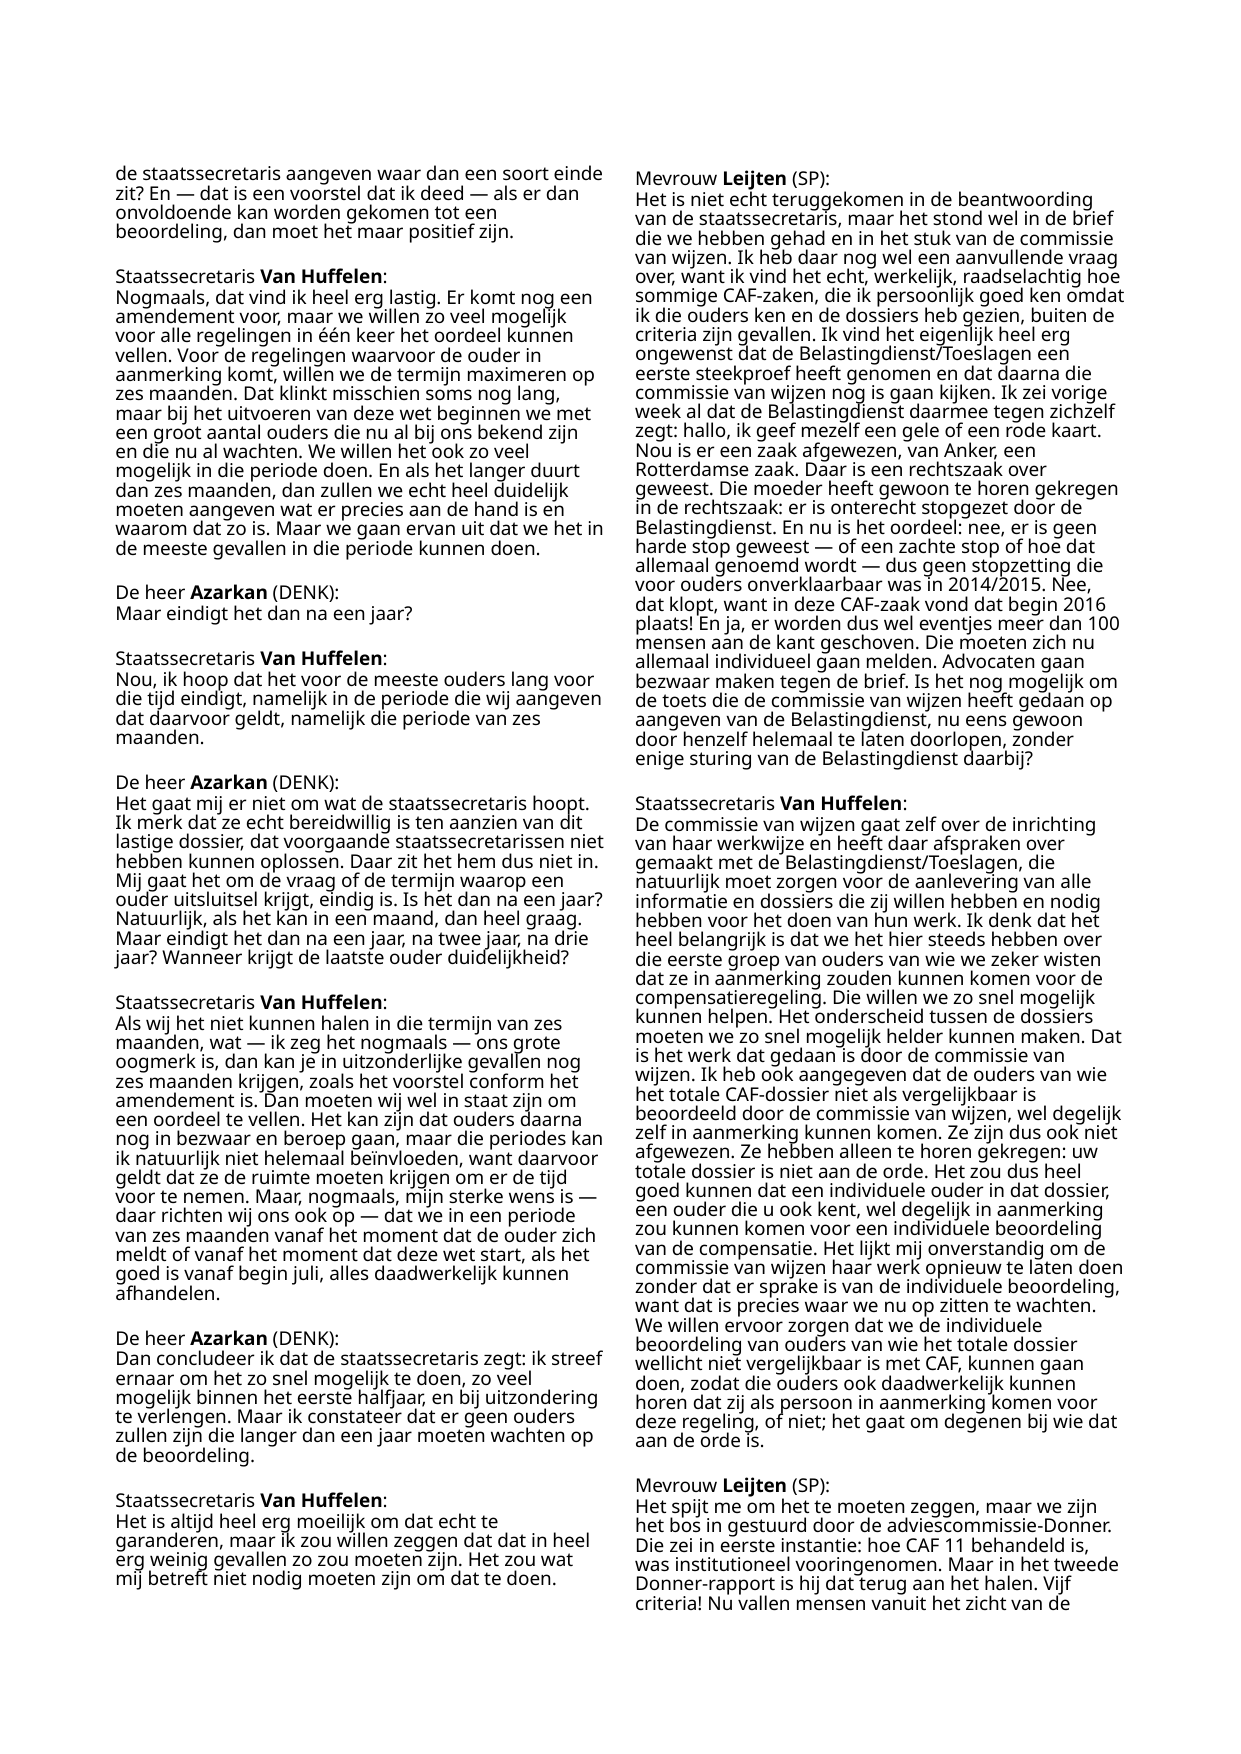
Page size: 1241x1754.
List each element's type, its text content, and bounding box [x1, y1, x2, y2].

text de staatssecretaris aangeven waar dan een soort einde zit? En — dat is een voorstel dat ik deed — als er dan onvoldoende kan worden gekomen tot een beoordeling, dan moet het maar positief zijn. [115, 165, 605, 242]
text Het is altijd heel erg moeilijk om dat echt te garanderen, maar ik zou willen zeggen dat dat in heel erg weinig gevallen zo zou moeten zijn. Het zou wat mij betreft niet nodig moeten zijn om dat te doen. [115, 1513, 605, 1590]
text Mevrouw Leijten (SP): [635, 1472, 1125, 1498]
text Staatssecretaris Van Huffelen: [115, 1487, 605, 1513]
text Het spijt me om het te moeten zeggen, maar we zijn het bos in gestuurd door de adviescommissie-Donner. Die zei in eerste instantie: hoe CAF 11 behandeld is, was institutioneel vooringenomen. Maar in het tweede Donner-rapport is hij dat terug aan het halen. Vijf criteria! Nu vallen mensen vanuit het zicht van de [635, 1498, 1125, 1614]
text Staatssecretaris Van Huffelen: [115, 989, 605, 1015]
text Nou, ik hoop dat het voor de meeste ouders lang voor die tijd eindigt, namelijk in de periode die wij aangeven dat daarvoor geldt, namelijk die periode van zes maanden. [115, 671, 605, 748]
text Staatssecretaris Van Huffelen: [635, 790, 1125, 816]
text De commissie van wijzen gaat zelf over de inrichting van haar werkwijze en heeft daar afspraken over gemaakt met de Belastingdienst/Toeslagen, die natuurlijk moet zorgen voor de aanlevering van alle informatie en dossiers die zij willen hebben en nodig hebben voor het doen van hun werk. Ik denk dat het heel belangrijk is dat we het hier steeds hebben over die eerste groep van ouders van wie we zeker wisten dat ze in aanmerking zouden kunnen komen voor de compensatieregeling. Die willen we zo snel mogelijk kunnen helpen. Het onderscheid tussen de dossiers moeten we zo snel mogelijk helder kunnen maken. Dat is het werk dat gedaan is door de commissie van wijzen. Ik heb ook aangegeven dat de ouders van wie het totale CAF-dossier niet als vergelijkbaar is beoordeeld door de commissie van wijzen, wel degelijk zelf in aanmerking kunnen komen. Ze zijn dus ook niet afgewezen. Ze hebben alleen te horen gekregen: uw totale dossier is niet aan de orde. Het zou dus heel goed kunnen dat een individuele ouder in dat dossier, een ouder die u ook kent, wel degelijk in aanmerking zou kunnen komen voor een individuele beoordeling van de compensatie. Het lijkt mij onverstandig om de commissie van wijzen haar werk opnieuw te laten doen zonder dat er sprake is van de individuele beoordeling, want dat is precies waar we nu op zitten te wachten. We willen ervoor zorgen dat we de individuele beoordeling van ouders van wie het totale dossier wellicht niet vergelijkbaar is met CAF, kunnen gaan doen, zodat die ouders ook daadwerkelijk kunnen horen dat zij als persoon in aanmerking komen voor deze regeling, of niet; het gaat om degenen bij wie dat aan de orde is. [635, 816, 1125, 1452]
text Dan concludeer ik dat de staatssecretaris zegt: ik streef ernaar om het zo snel mogelijk te doen, zo veel mogelijk binnen het eerste halfjaar, en bij uitzondering te verlengen. Maar ik constateer dat er geen ouders zullen zijn die langer dan een jaar moeten wachten op de beoordeling. [115, 1350, 605, 1466]
text Maar eindigt het dan na een jaar? [115, 605, 605, 624]
text De heer Azarkan (DENK): [115, 579, 605, 605]
text Staatssecretaris Van Huffelen: [115, 645, 605, 671]
text Mevrouw Leijten (SP): [635, 165, 1125, 191]
text Het gaat mij er niet om wat de staatssecretaris hoopt. Ik merk dat ze echt bereidwillig is ten aanzien van dit lastige dossier, dat voorgaande staatssecretarissen niet hebben kunnen oplossen. Daar zit het hem dus niet in. Mij gaat het om de vraag of de termijn waarop een ouder uitsluitsel krijgt, eindig is. Is het dan na een jaar? Natuurlijk, als het kan in een maand, dan heel graag. Maar eindigt het dan na een jaar, na twee jaar, na drie jaar? Wanneer krijgt de laatste ouder duidelijkheid? [115, 795, 605, 968]
text Nogmaals, dat vind ik heel erg lastig. Er komt nog een amendement voor, maar we willen zo veel mogelijk voor alle regelingen in één keer het oordeel kunnen vellen. Voor de regelingen waarvoor de ouder in aanmerking komt, willen we de termijn maximeren op zes maanden. Dat klinkt misschien soms nog lang, maar bij het uitvoeren van deze wet beginnen we met een groot aantal ouders die nu al bij ons bekend zijn en die nu al wachten. We willen het ook zo veel mogelijk in die periode doen. En als het langer duurt dan zes maanden, dan zullen we echt heel duidelijk moeten aangeven wat er precies aan de hand is en waarom dat zo is. Maar we gaan ervan uit dat we het in de meeste gevallen in die periode kunnen doen. [115, 289, 605, 559]
text Het is niet echt teruggekomen in de beantwoording van de staatssecretaris, maar het stond wel in de brief die we hebben gehad en in het stuk van de commissie van wijzen. Ik heb daar nog wel een aanvullende vraag over, want ik vind het echt, werkelijk, raadselachtig hoe sommige CAF-zaken, die ik persoonlijk goed ken omdat ik die ouders ken en de dossiers heb gezien, buiten de criteria zijn gevallen. Ik vind het eigenlijk heel erg ongewenst dat de Belastingdienst/Toeslagen een eerste steekproef heeft genomen en dat daarna die commissie van wijzen nog is gaan kijken. Ik zei vorige week al dat de Belastingdienst daarmee tegen zichzelf zegt: hallo, ik geef mezelf een gele of een rode kaart. Nou is er een zaak afgewezen, van Anker, een Rotterdamse zaak. Daar is een rechtszaak over geweest. Die moeder heeft gewoon te horen gekregen in de rechtszaak: er is onterecht stopgezet door de Belastingdienst. En nu is het oordeel: nee, er is geen harde stop geweest — of een zachte stop of hoe dat allemaal genoemd wordt — dus geen stopzetting die voor ouders onverklaarbaar was in 2014/2015. Nee, dat klopt, want in deze CAF-zaak vond dat begin 2016 plaats! En ja, er worden dus wel eventjes meer dan 100 mensen aan de kant geschoven. Die moeten zich nu allemaal individueel gaan melden. Advocaten gaan bezwaar maken tegen de brief. Is het nog mogelijk om de toets die de commissie van wijzen heeft gedaan op aangeven van de Belastingdienst, nu eens gewoon door henzelf helemaal te laten doorlopen, zonder enige sturing van de Belastingdienst daarbij? [635, 191, 1125, 769]
text Staatssecretaris Van Huffelen: [115, 263, 605, 289]
text De heer Azarkan (DENK): [115, 1325, 605, 1350]
text Als wij het niet kunnen halen in die termijn van zes maanden, wat — ik zeg het nogmaals — ons grote oogmerk is, dan kan je in uitzonderlijke gevallen nog zes maanden krijgen, zoals het voorstel conform het amendement is. Dan moeten wij wel in staat zijn om een oordeel te vellen. Het kan zijn dat ouders daarna nog in bezwaar en beroep gaan, maar die periodes kan ik natuurlijk niet helemaal beïnvloeden, want daarvoor geldt dat ze de ruimte moeten krijgen om er de tijd voor te nemen. Maar, nogmaals, mijn sterke wens is — daar richten wij ons ook op — dat we in een periode van zes maanden vanaf het moment dat de ouder zich meldt of vanaf het moment dat deze wet start, als het goed is vanaf begin juli, alles daadwerkelijk kunnen afhandelen. [115, 1015, 605, 1304]
text De heer Azarkan (DENK): [115, 769, 605, 795]
